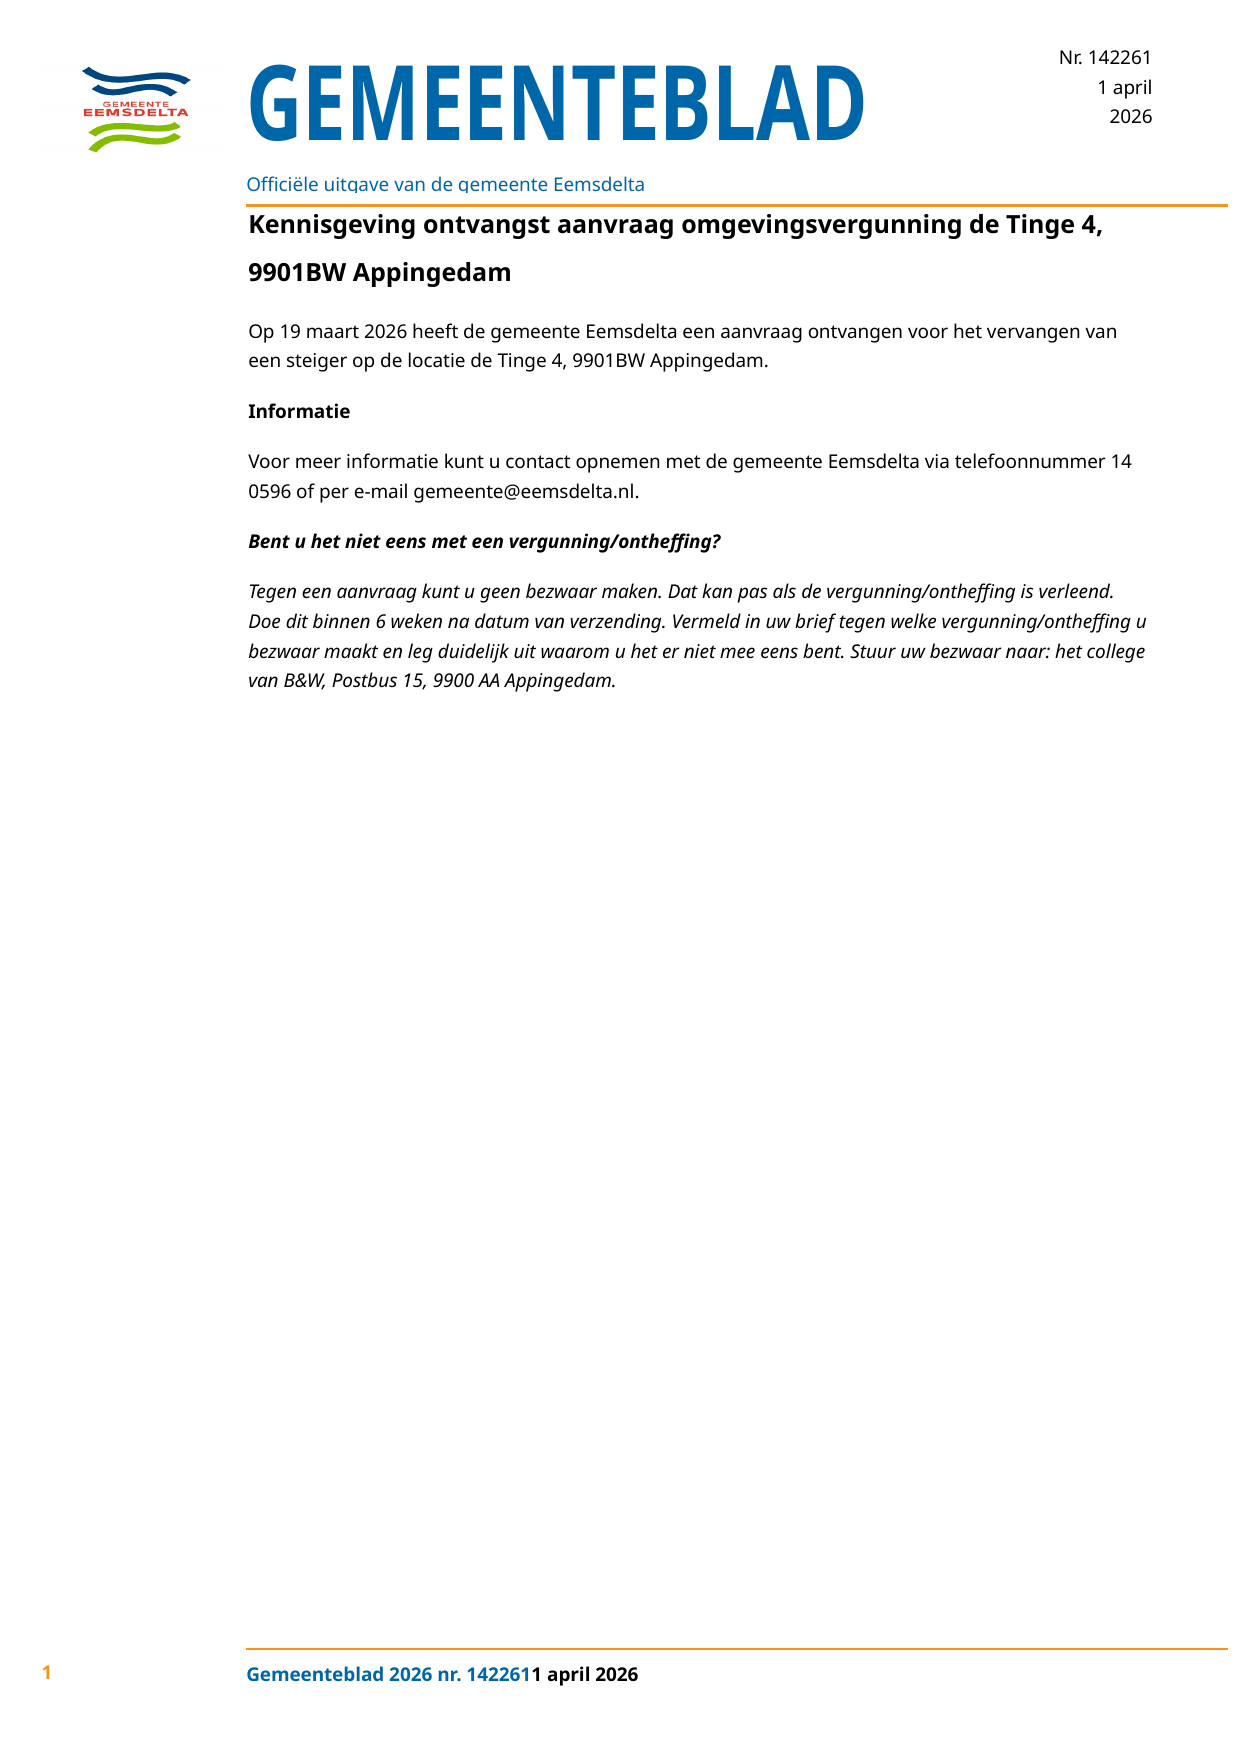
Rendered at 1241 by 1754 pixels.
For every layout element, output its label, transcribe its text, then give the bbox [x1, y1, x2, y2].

text Op 19 maart 2026 heeft de gemeente Eemsdelta een aanvraag ontvangen voor het vervangen van een steiger op de locatie de Tinge 4, 9901BW Appingedam. [248, 318, 1152, 373]
text Tegen een aanvraag kunt u geen bezwaar maken. Dat kan pas als de vergunning/ontheffing is verleend. Doe dit binnen 6 weken na datum van verzending. Vermeld in uw brief tegen welke vergunning/ontheffing u bezwaar maakt en leg duidelijk uit waarom u het er niet mee eens bent. Stuur uw bezwaar naar: het college van B&W, Postbus 15, 9900 AA Appingedam. [248, 579, 1152, 693]
text Informatie [248, 398, 1152, 424]
text Kennisgeving ontvangst aanvraag omgevingsvergunning de Tinge 4, 9901BW Appingedam [248, 207, 1152, 288]
text Bent u het niet eens met een vergunning/ontheffing? [248, 528, 1152, 554]
text Voor meer informatie kunt u contact opnemen met de gemeente Eemsdelta via telefoonnummer 14 0596 of per e-mail gemeente@eemsdelta.nl. [248, 448, 1152, 504]
picture [41, 47, 231, 172]
